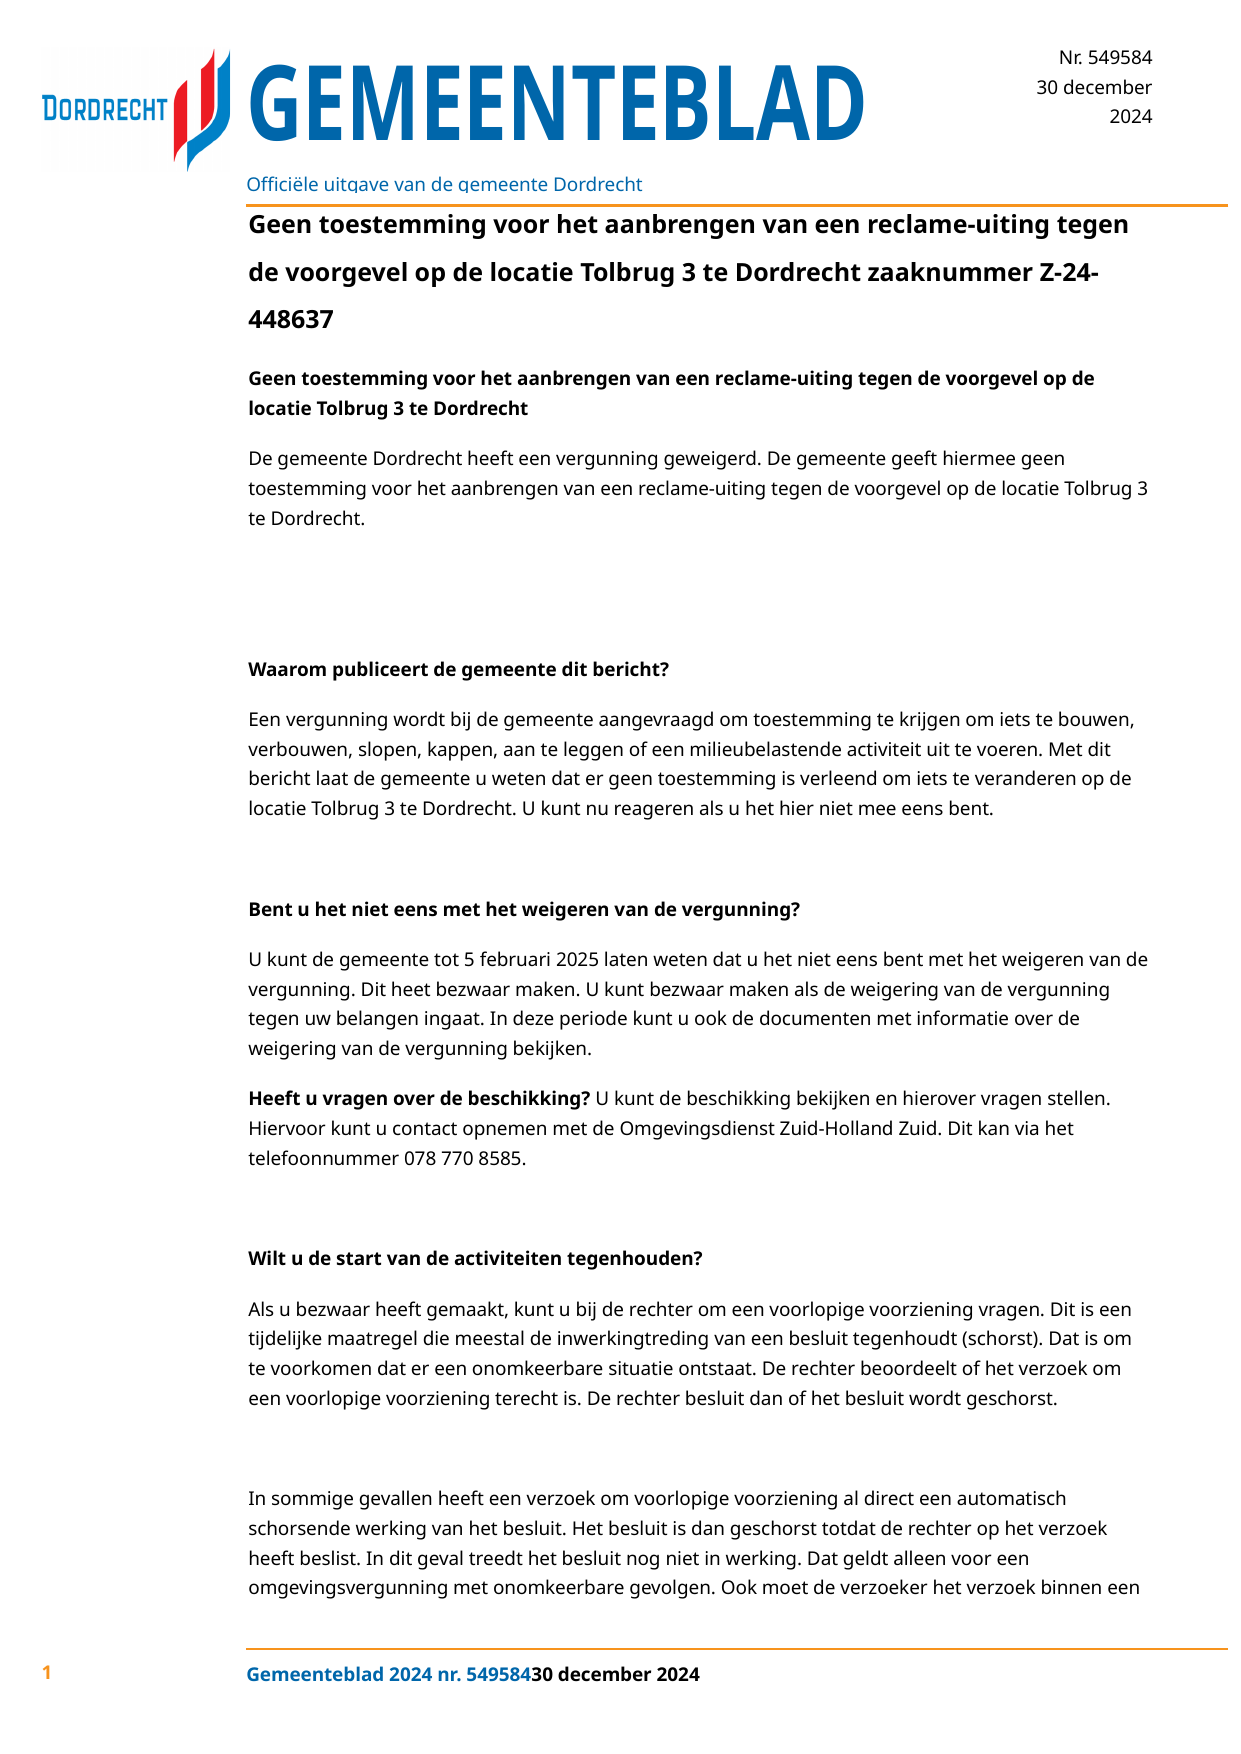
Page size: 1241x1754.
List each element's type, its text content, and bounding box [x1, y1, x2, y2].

text U kunt de gemeente tot 5 februari 2025 laten weten dat u het niet eens bent met het weigeren van de vergunning. Dit heet bezwaar maken. U kunt bezwaar maken als de weigering van de vergunning tegen uw belangen ingaat. In deze periode kunt u ook de documenten met informatie over de weigering van de vergunning bekijken. [248, 946, 1152, 1061]
text Als u bezwaar heeft gemaakt, kunt u bij de rechter om een voorlopige voorziening vragen. Dit is een tijdelijke maatregel die meestal de inwerkingtreding van een besluit tegenhoudt (schorst). Dat is om te voorkomen dat er een onomkeerbare situatie ontstaat. De rechter beoordeelt of het verzoek om een voorlopige voorziening terecht is. De rechter besluit dan of het besluit wordt geschorst. [248, 1296, 1152, 1410]
text Een vergunning wordt bij de gemeente aangevraagd om toestemming te krijgen om iets te bouwen, verbouwen, slopen, kappen, aan te leggen of een milieubelastende activiteit uit te voeren. Met dit bericht laat de gemeente u weten dat er geen toestemming is verleend om iets te veranderen op de locatie Tolbrug 3 te Dordrecht. U kunt nu reageren als u het hier niet mee eens bent. [248, 706, 1152, 821]
picture [41, 47, 231, 172]
text De gemeente Dordrecht heeft een vergunning geweigerd. De gemeente geeft hiermee geen toestemming voor het aanbrengen van een reclame-uiting tegen de voorgevel op de locatie Tolbrug 3 te Dordrecht. [248, 446, 1152, 530]
text Geen toestemming voor het aanbrengen van een reclame-uiting tegen de voorgevel op de locatie Tolbrug 3 te Dordrecht zaaknummer Z-24-448637 [248, 207, 1152, 336]
text Heeft u vragen over de beschikking? U kunt de beschikking bekijken en hierover vragen stellen. Hiervoor kunt u contact opnemen met de Omgevingsdienst Zuid-Holland Zuid. Dit kan via het telefoonnummer 078 770 8585. [248, 1086, 1152, 1170]
text Bent u het niet eens met het weigeren van de vergunning? [248, 896, 1152, 922]
text Waarom publiceert de gemeente dit bericht? [248, 656, 1152, 682]
text Wilt u de start van de activiteiten tegenhouden? [248, 1246, 1152, 1271]
text Geen toestemming voor het aanbrengen van een reclame-uiting tegen de voorgevel op de locatie Tolbrug 3 te Dordrecht [248, 366, 1152, 421]
text In sommige gevallen heeft een verzoek om voorlopige voorziening al direct een automatisch schorsende werking van het besluit. Het besluit is dan geschorst totdat de rechter op het verzoek heeft beslist. In dit geval treedt het besluit nog niet in werking. Dat geldt alleen voor een omgevingsvergunning met onomkeerbare gevolgen. Ook moet de verzoeker het verzoek binnen een [248, 1486, 1152, 1600]
